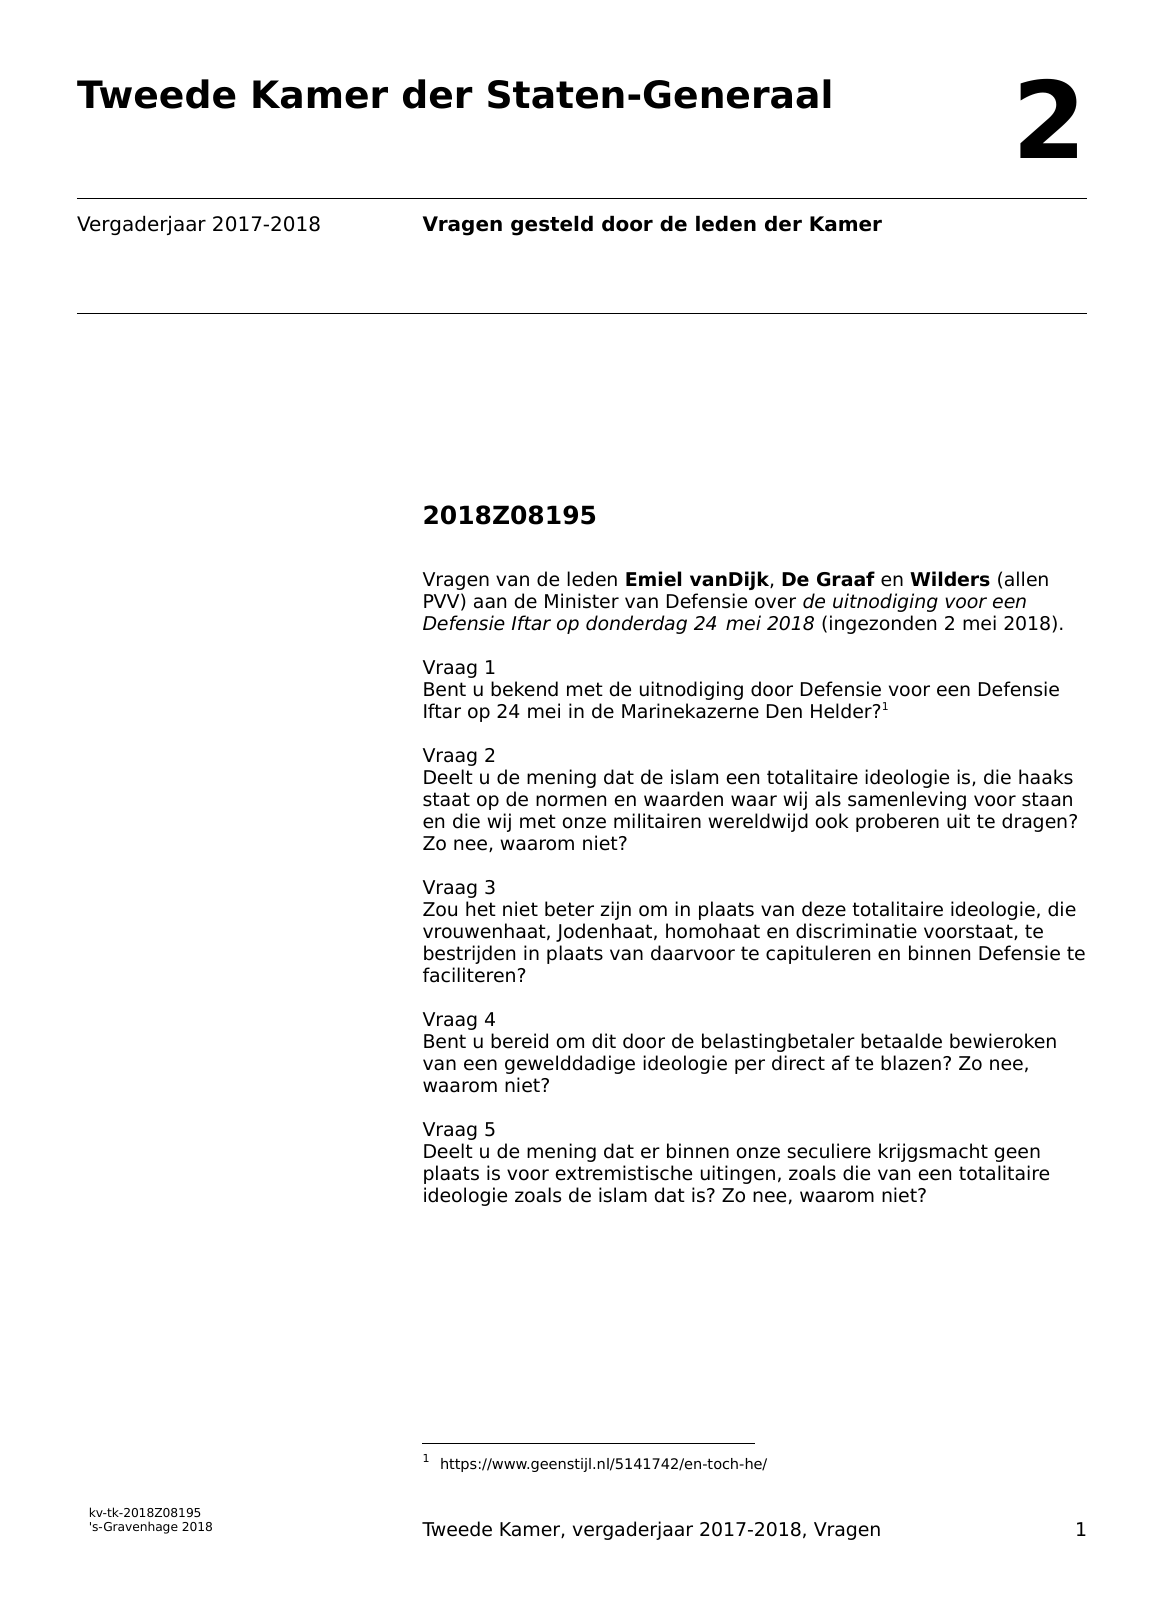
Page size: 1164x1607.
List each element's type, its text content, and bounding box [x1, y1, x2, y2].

text Vraag 2 [422, 745, 1087, 767]
text Vraag 4 [422, 1009, 1087, 1031]
text 2018Z08195 [422, 501, 1087, 531]
text Deelt u de mening dat de islam een totalitaire ideologie is, die haaks staat op de normen en waarden waar wij als samenleving voor staan en die wij met onze militairen wereldwijd ook proberen uit te dragen? Zo nee, waarom niet? [422, 767, 1087, 855]
text Vraag 5 [422, 1119, 1087, 1141]
table_cell Vragen gesteld door de leden der Kamer [422, 199, 1087, 313]
text Deelt u de mening dat er binnen onze seculiere krijgsmacht geen plaats is voor extremistische uitingen, zoals die van een totalitaire ideologie zoals de islam dat is? Zo nee, waarom niet? [422, 1141, 1087, 1207]
text Bent u bereid om dit door de belastingbetaler betaalde bewieroken van een gewelddadige ideologie per direct af te blazen? Zo nee, waarom niet? [422, 1031, 1087, 1097]
text https://www.geenstijl.nl/5141742/en-toch-he/ [422, 1452, 1087, 1474]
table_cell Vergaderjaar 2017-2018 [77, 199, 422, 313]
text Bent u bekend met de uitnodiging door Defensie voor een Defensie Iftar op 24 mei in de Marinekazerne Den Helder? [422, 679, 1087, 723]
text Zou het niet beter zijn om in plaats van deze totalitaire ideologie, die vrouwenhaat, Jodenhaat, homohaat en discriminatie voorstaat, te bestrijden in plaats van daarvoor te capituleren en binnen Defensie te faciliteren? [422, 899, 1087, 987]
text Vraag 1 [422, 657, 1087, 679]
text Vraag 3 [422, 877, 1087, 899]
text Vragen van de leden Emiel vanDijk, De Graaf en Wilders (allen PVV) aan de Minister van Defensie over de uitnodiging voor een Defensie Iftar op donderdag 24 mei 2018 (ingezonden 2 mei 2018). [422, 569, 1087, 635]
text 's-Gravenhage 2018 [88, 1520, 323, 1534]
text kv-tk-2018Z08195 [88, 1506, 323, 1520]
table_header 2 [886, 59, 1087, 198]
table_header Tweede Kamer der Staten-Generaal [77, 59, 886, 198]
